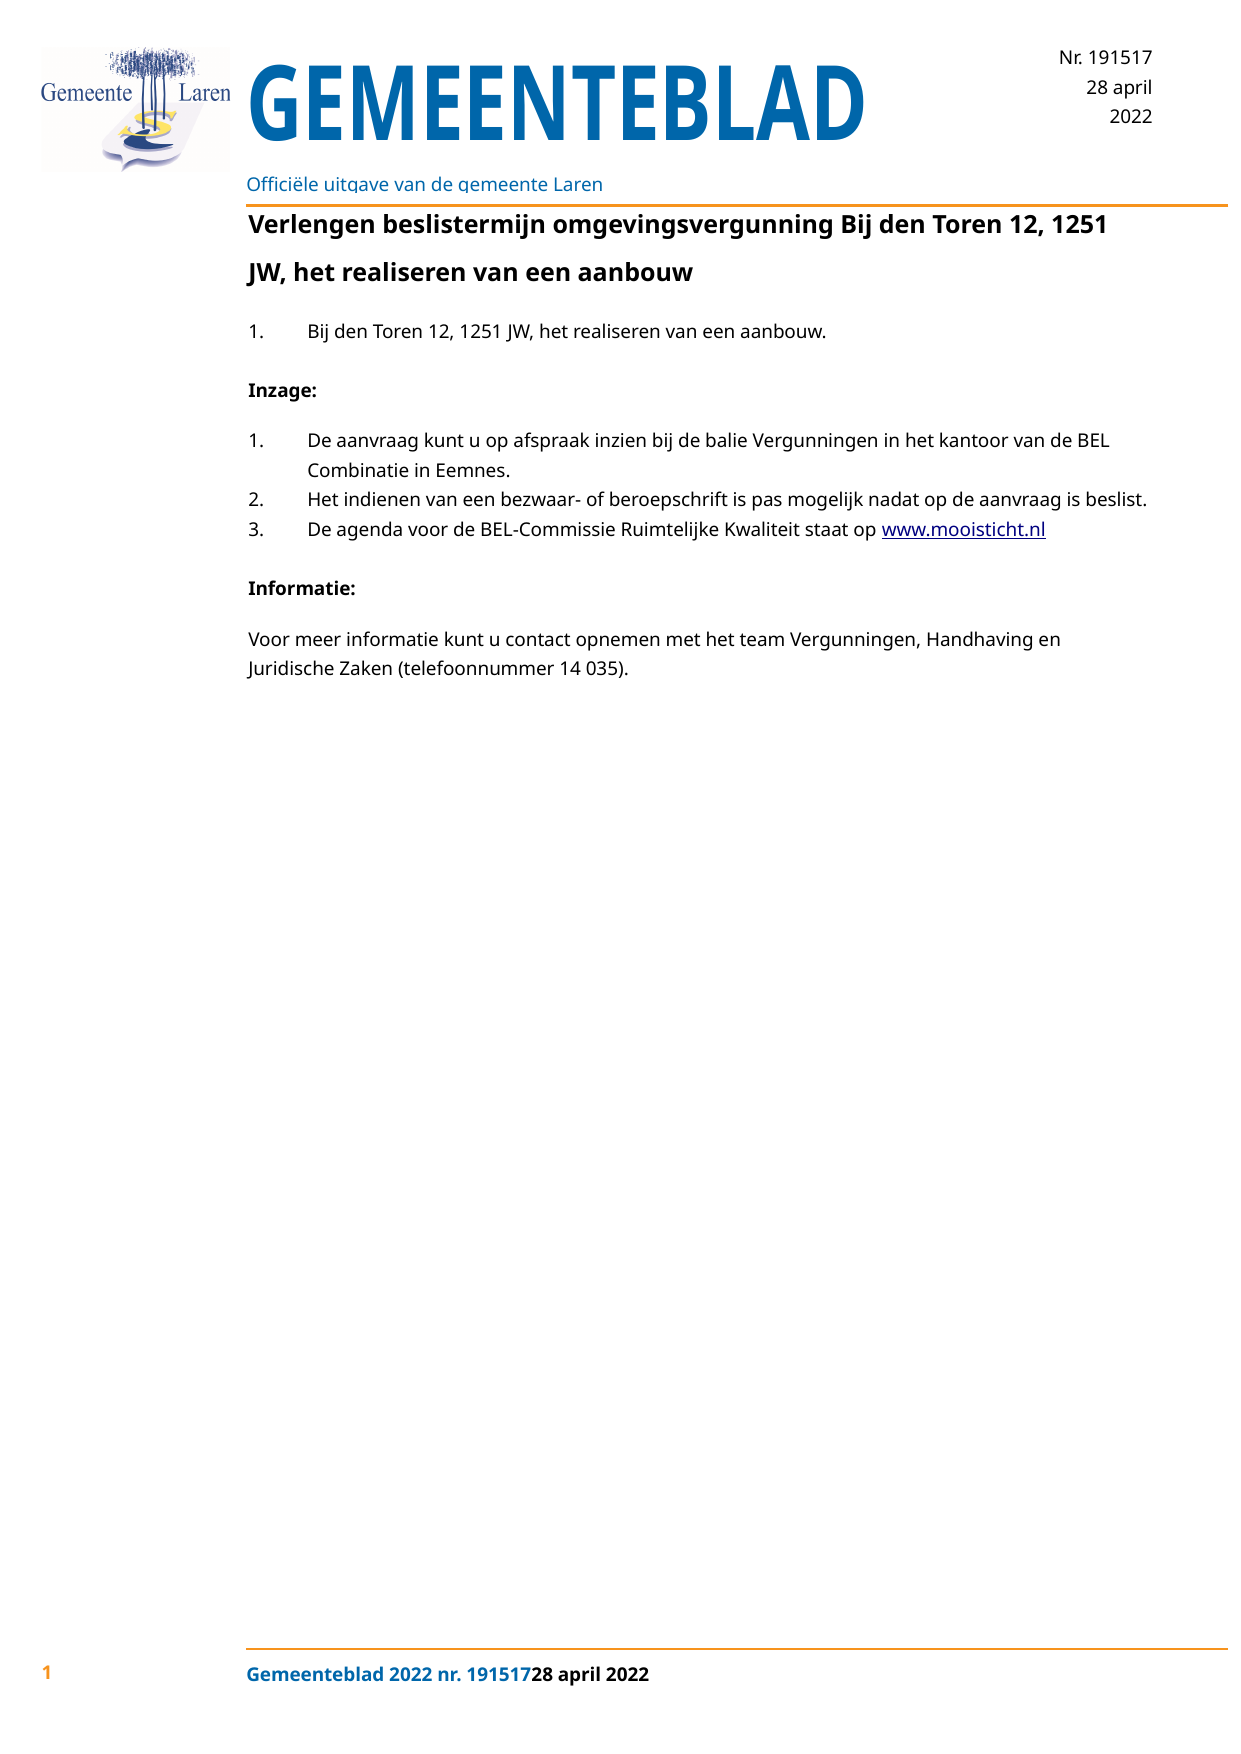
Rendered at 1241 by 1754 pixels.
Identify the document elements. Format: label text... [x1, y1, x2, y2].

list De aanvraag kunt u op afspraak inzien bij de balie Vergunningen in het kantoor van de BEL Combinatie in Eemnes. [248, 427, 1152, 483]
text Inzage: [248, 377, 1152, 403]
text Verlengen beslistermijn omgevingsvergunning Bij den Toren 12, 1251 JW, het realiseren van een aanbouw [248, 207, 1152, 288]
picture [41, 47, 231, 172]
list De agenda voor de BEL-Commissie Ruimtelijke Kwaliteit staat op www.mooisticht.nl [248, 516, 1152, 542]
list Het indienen van een bezwaar- of beroepschrift is pas mogelijk nadat op de aanvraag is beslist. [248, 487, 1152, 512]
text Voor meer informatie kunt u contact opnemen met het team Vergunningen, Handhaving en Juridische Zaken (telefoonnummer 14 035). [248, 626, 1152, 681]
list Bij den Toren 12, 1251 JW, het realiseren van een aanbouw. [248, 318, 1152, 344]
text Informatie: [248, 575, 1152, 601]
